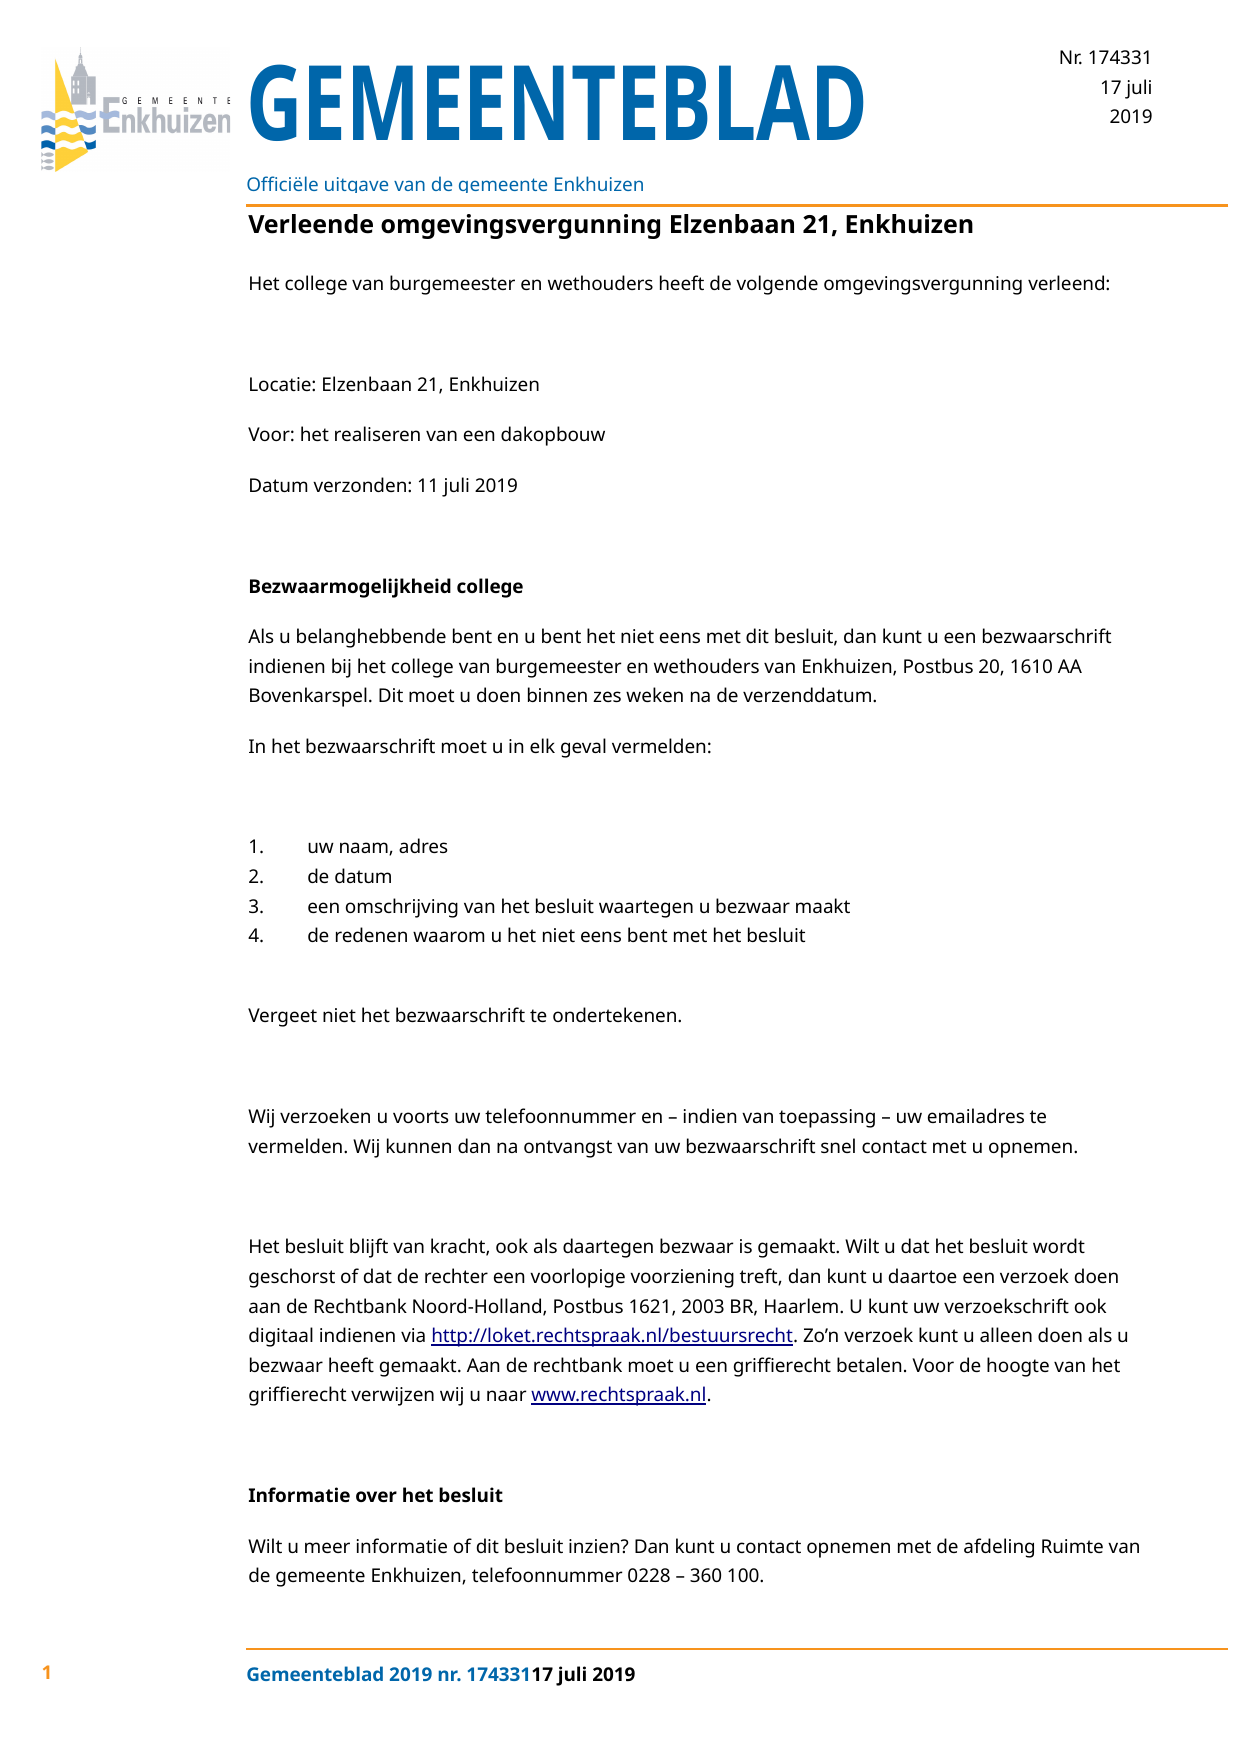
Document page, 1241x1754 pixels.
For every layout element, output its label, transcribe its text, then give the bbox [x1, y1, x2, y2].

list de redenen waarom u het niet eens bent met het besluit [248, 922, 1152, 948]
text Datum verzonden: 11 juli 2019 [248, 472, 1152, 498]
text Voor: het realiseren van een dakopbouw [248, 422, 1152, 447]
text Locatie: Elzenbaan 21, Enkhuizen [248, 371, 1152, 397]
list de datum [248, 863, 1152, 889]
list een omschrijving van het besluit waartegen u bezwaar maakt [248, 893, 1152, 918]
text Het college van burgemeester en wethouders heeft de volgende omgevingsvergunning verleend: [248, 270, 1152, 296]
text Vergeet niet het bezwaarschrift te ondertekenen. [248, 1002, 1152, 1028]
text Wij verzoeken u voorts uw telefoonnummer en – indien van toepassing – uw emailadres te vermelden. Wij kunnen dan na ontvangst van uw bezwaarschrift snel contact met u opnemen. [248, 1103, 1152, 1158]
text Het besluit blijft van kracht, ook als daartegen bezwaar is gemaakt. Wilt u dat het besluit wordt geschorst of dat de rechter een voorlopige voorziening treft, dan kunt u daartoe een verzoek doen aan de Rechtbank Noord-Holland, Postbus 1621, 2003 BR, Haarlem. U kunt uw verzoekschrift ook digitaal indienen via http://loket.rechtspraak.nl/bestuursrecht. Zo’n verzoek kunt u alleen doen als u bezwaar heeft gemaakt. Aan de rechtbank moet u een griffierecht betalen. Voor de hoogte van het griffierecht verwijzen wij u naar www.rechtspraak.nl. [248, 1234, 1152, 1407]
text Verleende omgevingsvergunning Elzenbaan 21, Enkhuizen [248, 207, 1152, 241]
text Wilt u meer informatie of dit besluit inzien? Dan kunt u contact opnemen met de afdeling Ruimte van de gemeente Enkhuizen, telefoonnummer 0228 – 360 100. [248, 1533, 1152, 1588]
text In het bezwaarschrift moet u in elk geval vermelden: [248, 733, 1152, 758]
text Als u belanghebbende bent en u bent het niet eens met dit besluit, dan kunt u een bezwaarschrift indienen bij het college van burgemeester en wethouders van Enkhuizen, Postbus 20, 1610 AA Bovenkarspel. Dit moet u doen binnen zes weken na de verzenddatum. [248, 623, 1152, 708]
text Informatie over het besluit [248, 1482, 1152, 1508]
picture [41, 47, 231, 172]
list uw naam, adres [248, 834, 1152, 859]
text Bezwaarmogelijkheid college [248, 573, 1152, 598]
